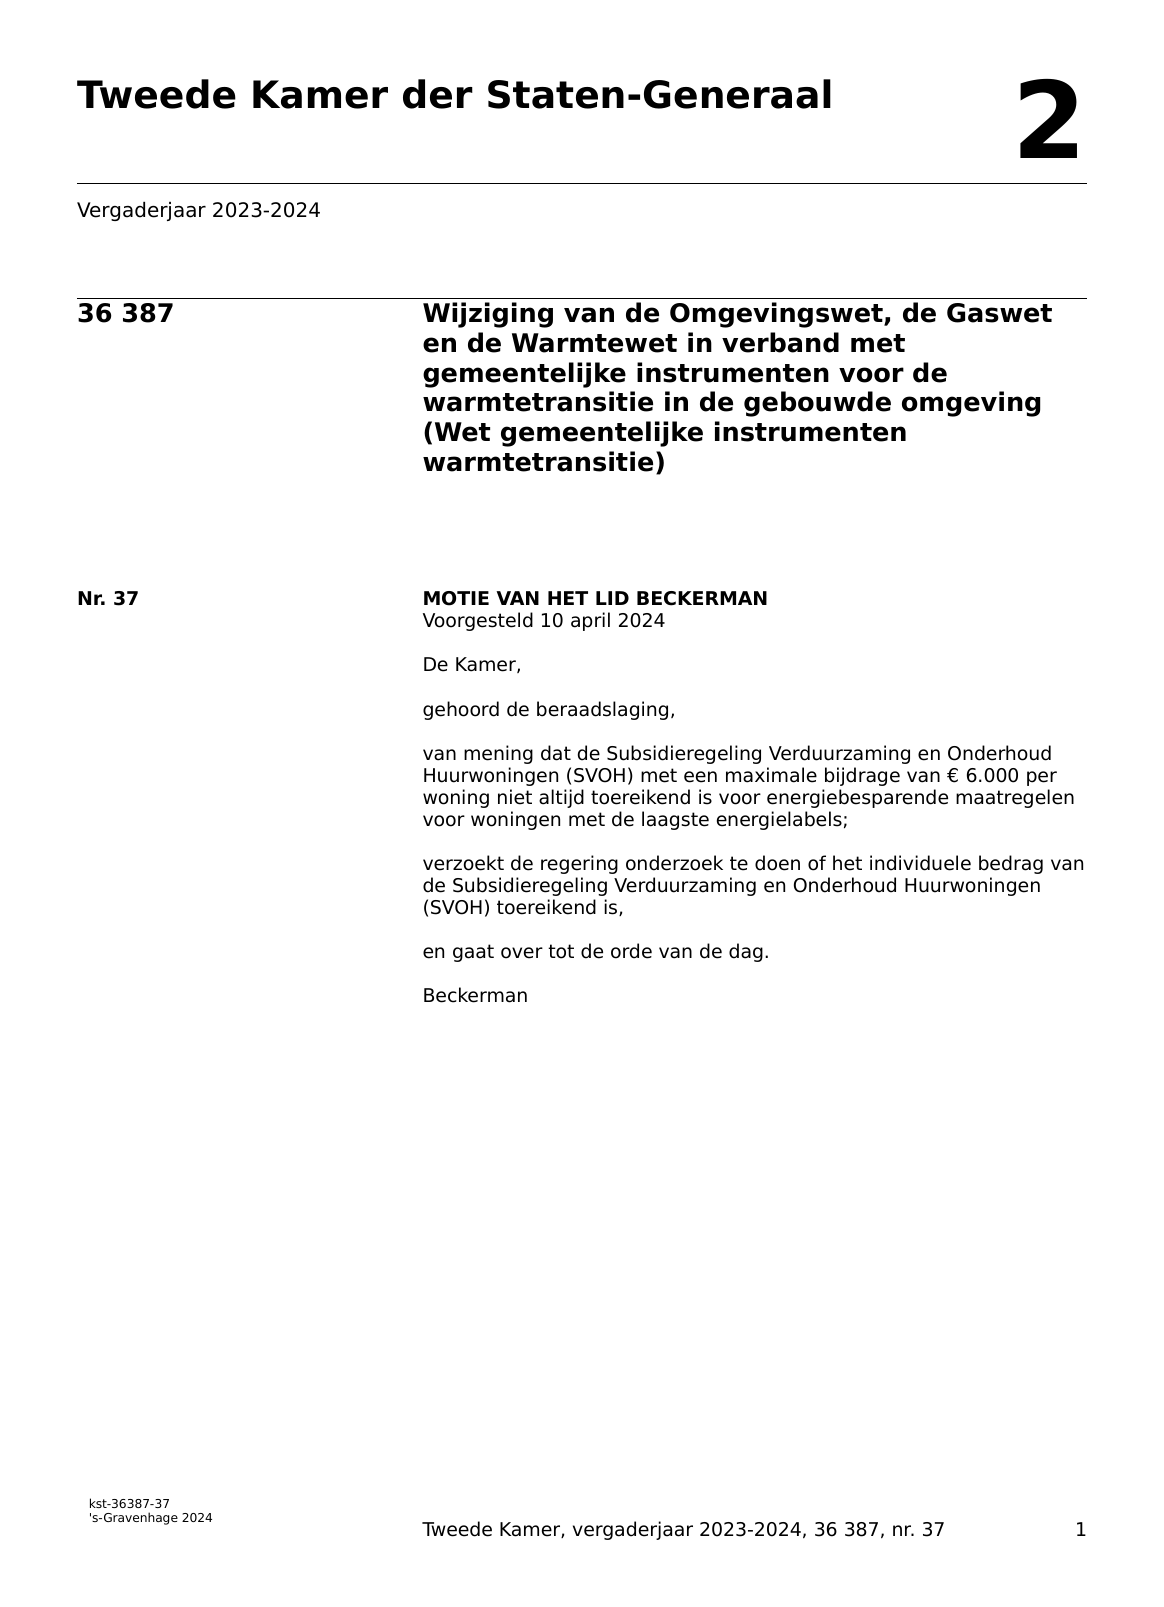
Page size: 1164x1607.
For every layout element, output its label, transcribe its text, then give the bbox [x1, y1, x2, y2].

subtitle Nr. 37 MOTIE VAN HET LID BECKERMAN [77, 588, 1087, 610]
text kst-36387-37 [88, 1497, 323, 1511]
text gehoord de beraadslaging, [422, 698, 1087, 720]
text en gaat over tot de orde van de dag. [422, 941, 1087, 963]
text Beckerman [422, 985, 1087, 1007]
subtitle 36 387 Wijziging van de Omgevingswet, de Gaswet en de Warmtewet in verband met gemeentelijke instrumenten voor de warmtetransitie in de gebouwde omgeving (Wet gemeentelijke instrumenten warmtetransitie) [77, 299, 1087, 477]
table_cell Vergaderjaar 2023-2024 [77, 184, 1087, 298]
text 's-Gravenhage 2024 [88, 1511, 323, 1525]
text De Kamer, [422, 654, 1087, 676]
table_header 2 [886, 59, 1087, 183]
text Voorgesteld 10 april 2024 [422, 610, 1087, 632]
text verzoekt de regering onderzoek te doen of het individuele bedrag van de Subsidieregeling Verduurzaming en Onderhoud Huurwoningen (SVOH) toereikend is, [422, 853, 1087, 919]
table_header Tweede Kamer der Staten-Generaal [77, 59, 886, 183]
text van mening dat de Subsidieregeling Verduurzaming en Onderhoud Huurwoningen (SVOH) met een maximale bijdrage van € 6.000 per woning niet altijd toereikend is voor energiebesparende maatregelen voor woningen met de laagste energielabels; [422, 743, 1087, 831]
